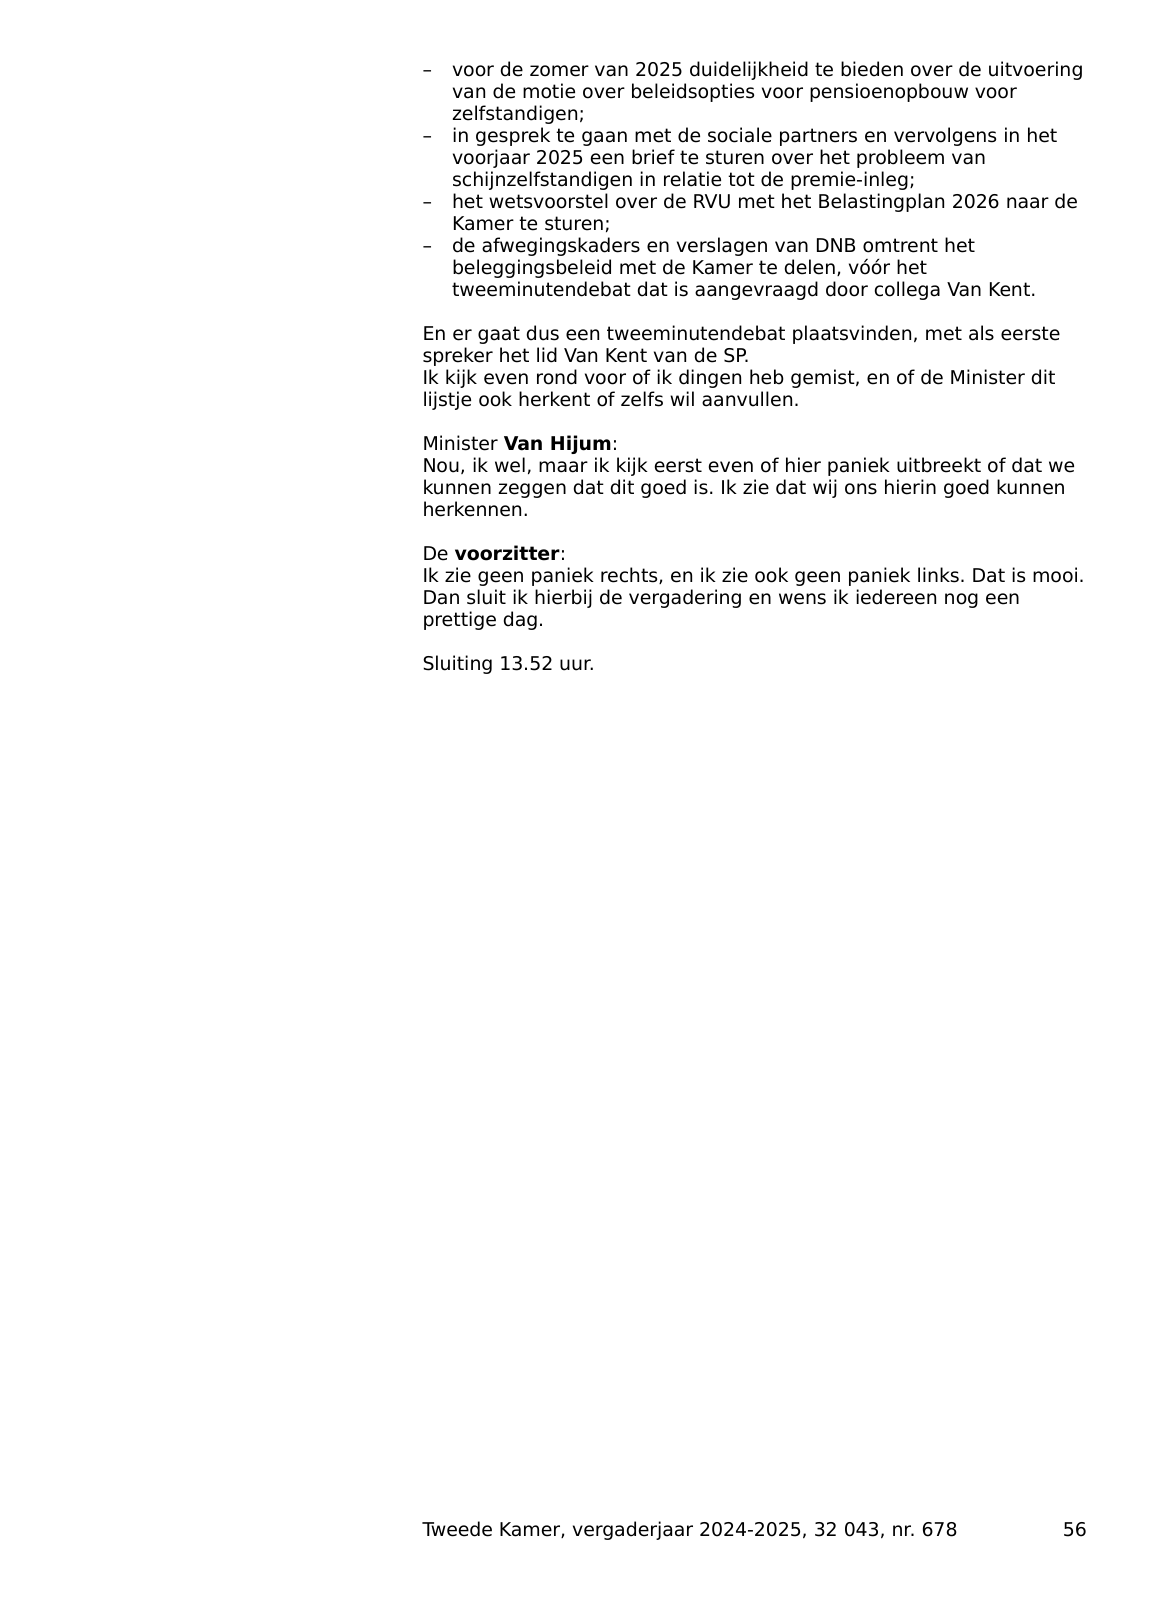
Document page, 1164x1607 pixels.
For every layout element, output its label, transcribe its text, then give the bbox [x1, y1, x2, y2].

text Minister Van Hijum: [422, 433, 1087, 455]
text De voorzitter: [422, 543, 1087, 565]
text Ik kijk even rond voor of ik dingen heb gemist, en of de Minister dit lijstje ook herkent of zelfs wil aanvullen. [422, 367, 1087, 411]
text Ik zie geen paniek rechts, en ik zie ook geen paniek links. Dat is mooi. Dan sluit ik hierbij de vergadering en wens ik iedereen nog een prettige dag. [422, 565, 1087, 631]
text Sluiting 13.52 uur. [422, 653, 1087, 675]
text – het wetsvoorstel over de RVU met het Belastingplan 2026 naar de Kamer te sturen; [422, 191, 1087, 235]
text Nou, ik wel, maar ik kijk eerst even of hier paniek uitbreekt of dat we kunnen zeggen dat dit goed is. Ik zie dat wij ons hierin goed kunnen herkennen. [422, 455, 1087, 521]
text – voor de zomer van 2025 duidelijkheid te bieden over de uitvoering van de motie over beleidsopties voor pensioenopbouw voor zelfstandigen; [422, 59, 1087, 125]
text – de afwegingskaders en verslagen van DNB omtrent het beleggingsbeleid met de Kamer te delen, vóór het tweeminutendebat dat is aangevraagd door collega Van Kent. [422, 235, 1087, 301]
text – in gesprek te gaan met de sociale partners en vervolgens in het voorjaar 2025 een brief te sturen over het probleem van schijnzelfstandigen in relatie tot de premie-inleg; [422, 125, 1087, 191]
text En er gaat dus een tweeminutendebat plaatsvinden, met als eerste spreker het lid Van Kent van de SP. [422, 323, 1087, 367]
